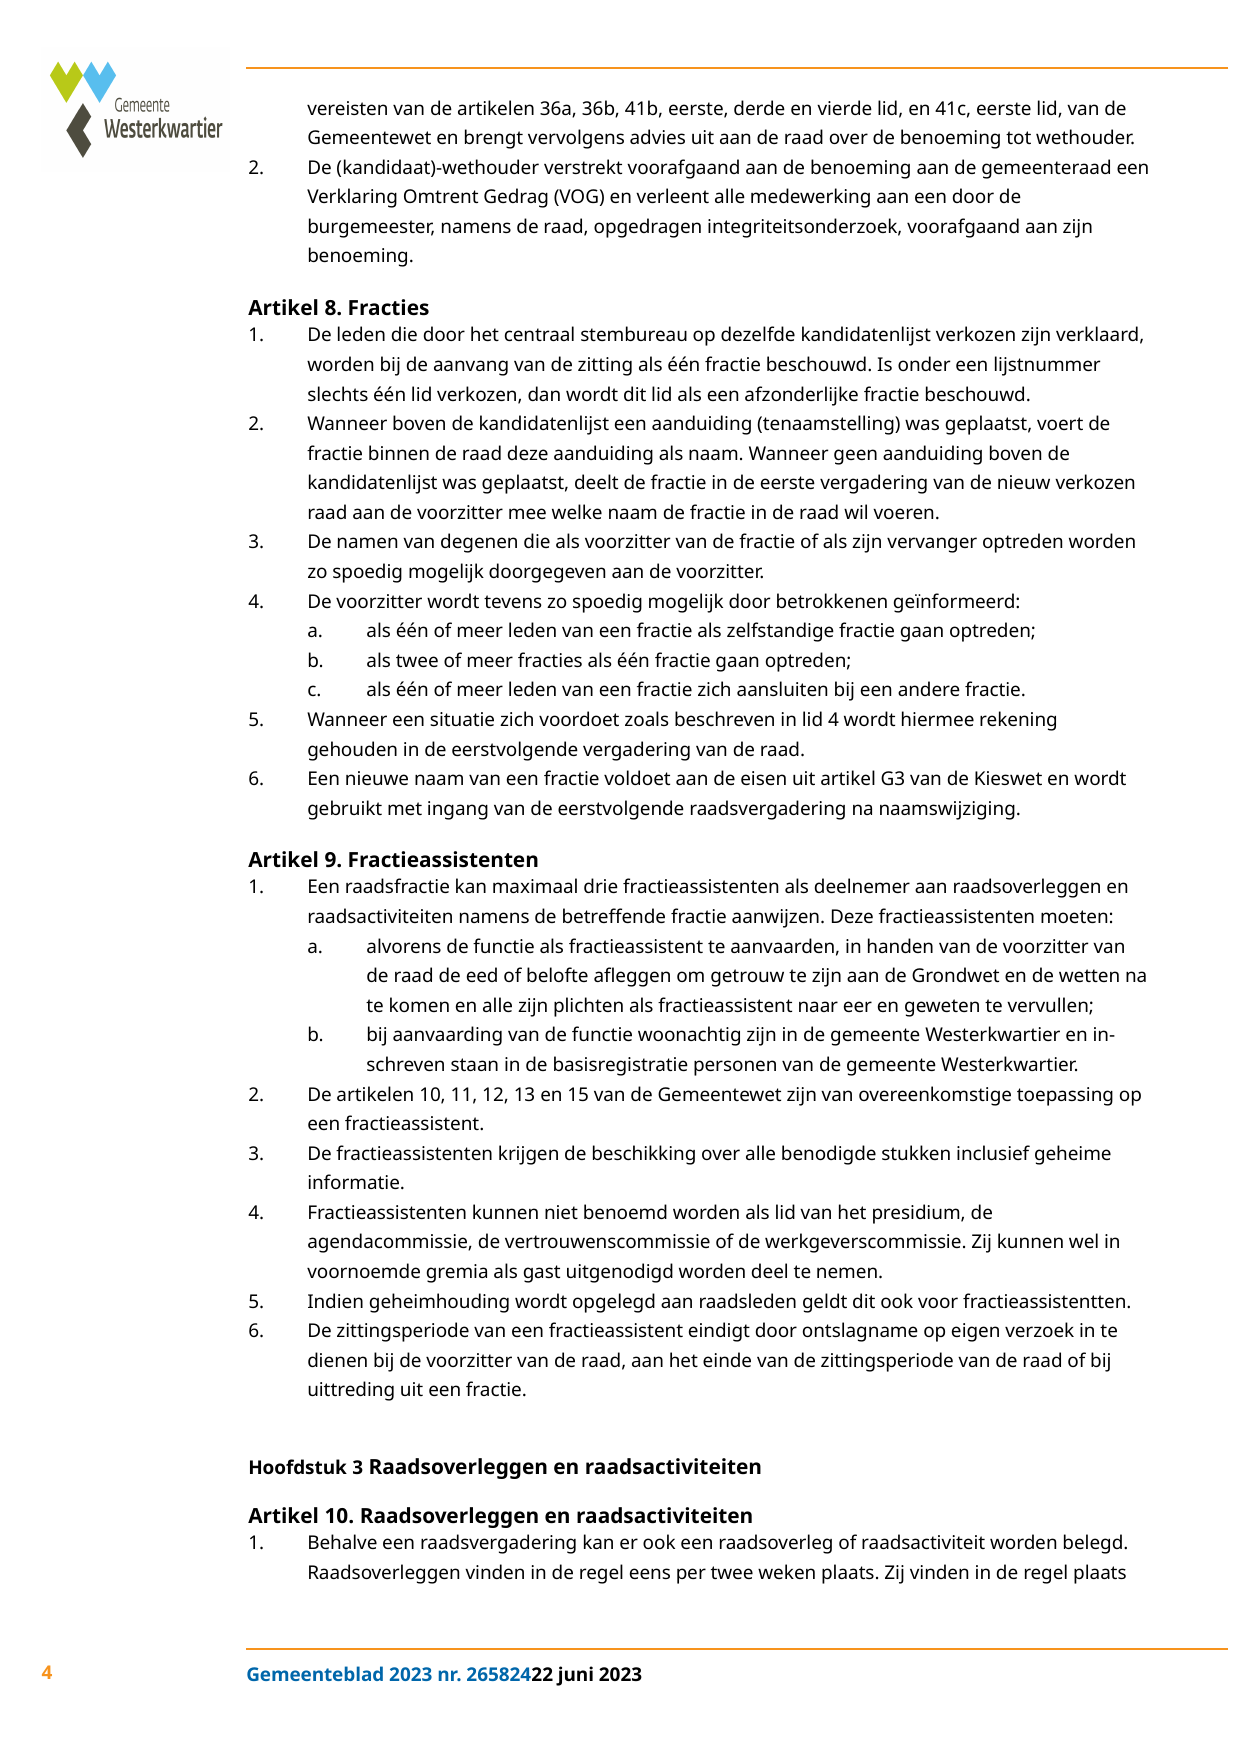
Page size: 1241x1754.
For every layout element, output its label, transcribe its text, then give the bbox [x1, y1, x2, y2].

list De namen van degenen die als voorzitter van de fractie of als zijn vervanger optreden worden zo spoedig mogelijk doorgegeven aan de voorzitter. [248, 529, 1152, 584]
list De fractieassistenten krijgen de beschikking over alle benodigde stukken inclusief geheime informatie. [248, 1140, 1152, 1195]
list De zittingsperiode van een fractieassistent eindigt door ontslagname op eigen verzoek in te dienen bij de voorzitter van de raad, aan het einde van de zittingsperiode van de raad of bij uittreding uit een fractie. [248, 1317, 1152, 1402]
list als één of meer leden van een fractie zich aansluiten bij een andere fractie. [307, 677, 1152, 702]
list Fractieassistenten kunnen niet benoemd worden als lid van het presidium, de agendacommissie, de vertrouwenscommissie of de werkgeverscommissie. Zij kunnen wel in voornoemde gremia als gast uitgenodigd worden deel te nemen. [248, 1199, 1152, 1284]
text Artikel 9. Fractieassistenten [248, 845, 1152, 874]
list als twee of meer fracties als één fractie gaan optreden; [307, 647, 1152, 673]
list Wanneer een situatie zich voordoet zoals beschreven in lid 4 wordt hiermee rekening gehouden in de eerstvolgende vergadering van de raad. [248, 706, 1152, 761]
list als één of meer leden van een fractie als zelfstandige fractie gaan optreden; [307, 617, 1152, 643]
text Artikel 10. Raadsoverleggen en raadsactiviteiten [248, 1501, 1152, 1529]
text Hoofdstuk 3 Raadsoverleggen en raadsactiviteiten [248, 1452, 1152, 1480]
text Artikel 8. Fracties [248, 293, 1152, 322]
list Behalve een raadsvergadering kan er ook een raadsoverleg of raadsactiviteit worden belegd. Raadsoverleggen vinden in de regel eens per twee weken plaats. Zij vinden in de regel plaats [248, 1529, 1152, 1585]
list Wanneer boven de kandidatenlijst een aanduiding (tenaamstelling) was geplaatst, voert de fractie binnen de raad deze aanduiding als naam. Wanneer geen aanduiding boven de kandidatenlijst was geplaatst, deelt de fractie in de eerste vergadering van de nieuw verkozen raad aan de voorzitter mee welke naam de fractie in de raad wil voeren. [248, 410, 1152, 525]
list De voorzitter wordt tevens zo spoedig mogelijk door betrokkenen geïnformeerd: [248, 588, 1152, 613]
list De leden die door het centraal stembureau op dezelfde kandidatenlijst verkozen zijn verklaard, worden bij de aanvang van de zitting als één fractie beschouwd. Is onder een lijstnummer slechts één lid verkozen, dan wordt dit lid als een afzonderlijke fractie beschouwd. [248, 322, 1152, 406]
list De (kandidaat)-wethouder verstrekt voorafgaand aan de benoeming aan de gemeenteraad een Verklaring Omtrent Gedrag (VOG) en verleent alle medewerking aan een door de burgemeester, namens de raad, opgedragen integriteitsonderzoek, voorafgaand aan zijn benoeming. [248, 154, 1152, 268]
list Een raadsfractie kan maximaal drie fractieassistenten als deelnemer aan raadsoverleggen en raadsactiviteiten namens de betreffende fractie aanwijzen. Deze fractieassistenten moeten: [248, 874, 1152, 929]
list De artikelen 10, 11, 12, 13 en 15 van de Gemeentewet zijn van overeenkomstige toepassing op een fractieassistent. [248, 1081, 1152, 1136]
list vereisten van de artikelen 36a, 36b, 41b, eerste, derde en vierde lid, en 41c, eerste lid, van de Gemeentewet en brengt vervolgens advies uit aan de raad over de benoeming tot wethouder. [248, 95, 1152, 150]
list alvorens de functie als fractieassistent te aanvaarden, in handen van de voorzitter van de raad de eed of belofte afleggen om getrouw te zijn aan de Grondwet en de wetten na te komen en alle zijn plichten als fractieassistent naar eer en geweten te vervullen; [307, 933, 1152, 1018]
list bij aanvaarding van de functie woonachtig zijn in de gemeente Westerkwartier en in-schreven staan in de basisregistratie personen van de gemeente Westerkwartier. [307, 1022, 1152, 1077]
picture [41, 47, 231, 172]
list Indien geheimhouding wordt opgelegd aan raadsleden geldt dit ook voor fractieassistentten. [248, 1288, 1152, 1314]
list Een nieuwe naam van een fractie voldoet aan de eisen uit artikel G3 van de Kieswet en wordt gebruikt met ingang van de eerstvolgende raadsvergadering na naamswijziging. [248, 765, 1152, 821]
